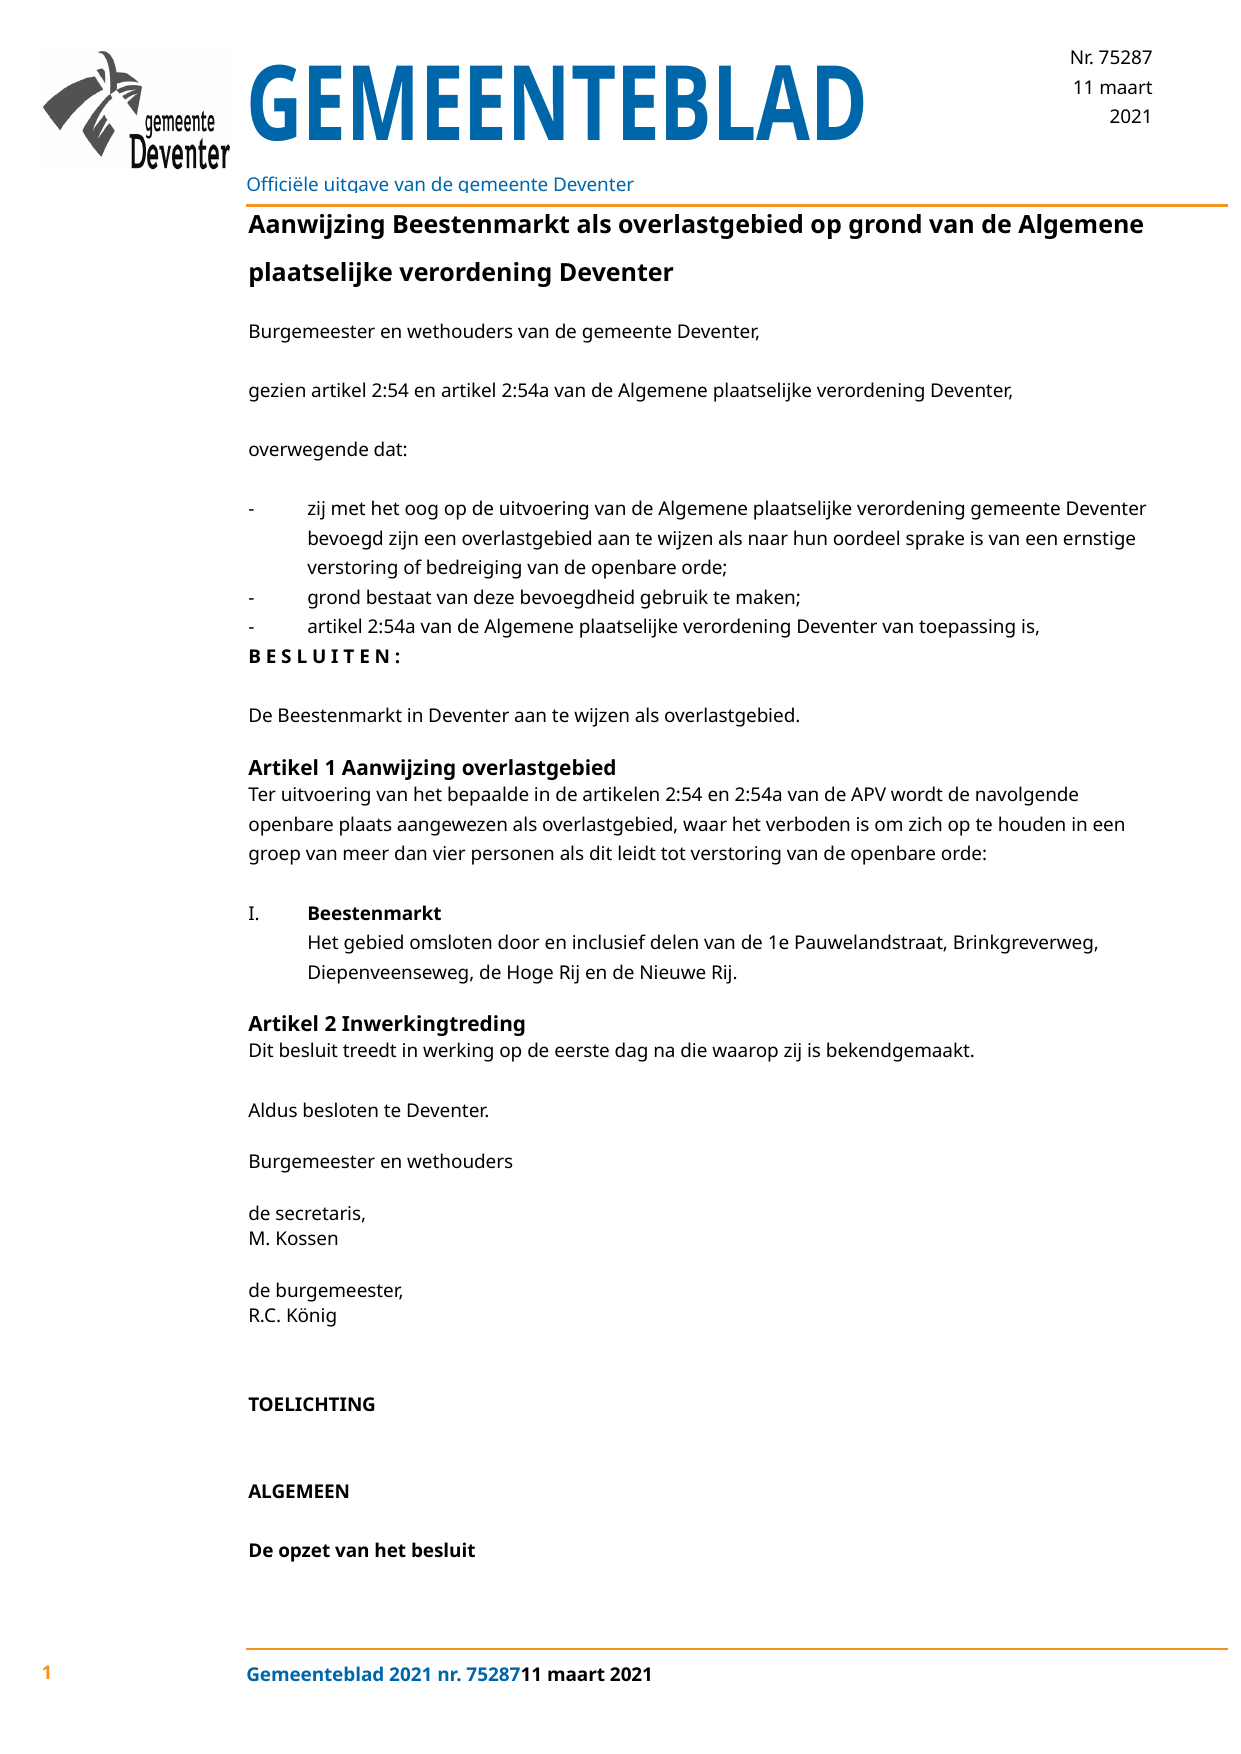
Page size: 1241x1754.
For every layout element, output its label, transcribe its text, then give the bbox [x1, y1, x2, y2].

text Burgemeester en wethouders van de gemeente Deventer, [248, 318, 1152, 344]
text Aldus besloten te Deventer. [248, 1097, 1152, 1123]
picture [41, 47, 231, 172]
text overwegende dat: [248, 436, 1152, 462]
text Dit besluit treedt in werking op de eerste dag na die waarop zij is bekendgemaakt. [248, 1038, 1152, 1063]
text B E S L U I T E N : [248, 643, 1152, 669]
text De opzet van het besluit [248, 1537, 1152, 1563]
text ALGEMEEN [248, 1478, 1152, 1504]
text gezien artikel 2:54 en artikel 2:54a van de Algemene plaatselijke verordening Deventer, [248, 377, 1152, 403]
text de burgemeester, [248, 1277, 1152, 1303]
text Aanwijzing Beestenmarkt als overlastgebied op grond van de Algemene plaatselijke verordening Deventer [248, 207, 1152, 288]
list zij met het oog op de uitvoering van de Algemene plaatselijke verordening gemeente Deventer bevoegd zijn een overlastgebied aan te wijzen als naar hun oordeel sprake is van een ernstige verstoring of bedreiging van de openbare orde; [248, 495, 1152, 580]
text de secretaris, [248, 1200, 1152, 1226]
text Artikel 1 Aanwijzing overlastgebied [248, 753, 1152, 781]
text Ter uitvoering van het bepaalde in de artikelen 2:54 en 2:54a van de APV wordt de navolgende openbare plaats aangewezen als overlastgebied, waar het verboden is om zich op te houden in een groep van meer dan vier personen als dit leidt tot verstoring van de openbare orde: [248, 781, 1152, 866]
text TOELICHTING [248, 1380, 1152, 1419]
text De Beestenmarkt in Deventer aan te wijzen als overlastgebied. [248, 702, 1152, 728]
list artikel 2:54a van de Algemene plaatselijke verordening Deventer van toepassing is, [248, 614, 1152, 639]
text R.C. König [248, 1303, 1152, 1328]
text M. Kossen [248, 1226, 1152, 1251]
text Artikel 2 Inwerkingtreding [248, 1009, 1152, 1038]
list Beestenmarkt [248, 900, 1152, 925]
list grond bestaat van deze bevoegdheid gebruik te maken; [248, 584, 1152, 610]
list Het gebied omsloten door en inclusief delen van de 1e Pauwelandstraat, Brinkgreverweg, Diepenveenseweg, de Hoge Rij en de Nieuwe Rij. [248, 929, 1152, 984]
text Burgemeester en wethouders [248, 1148, 1152, 1174]
